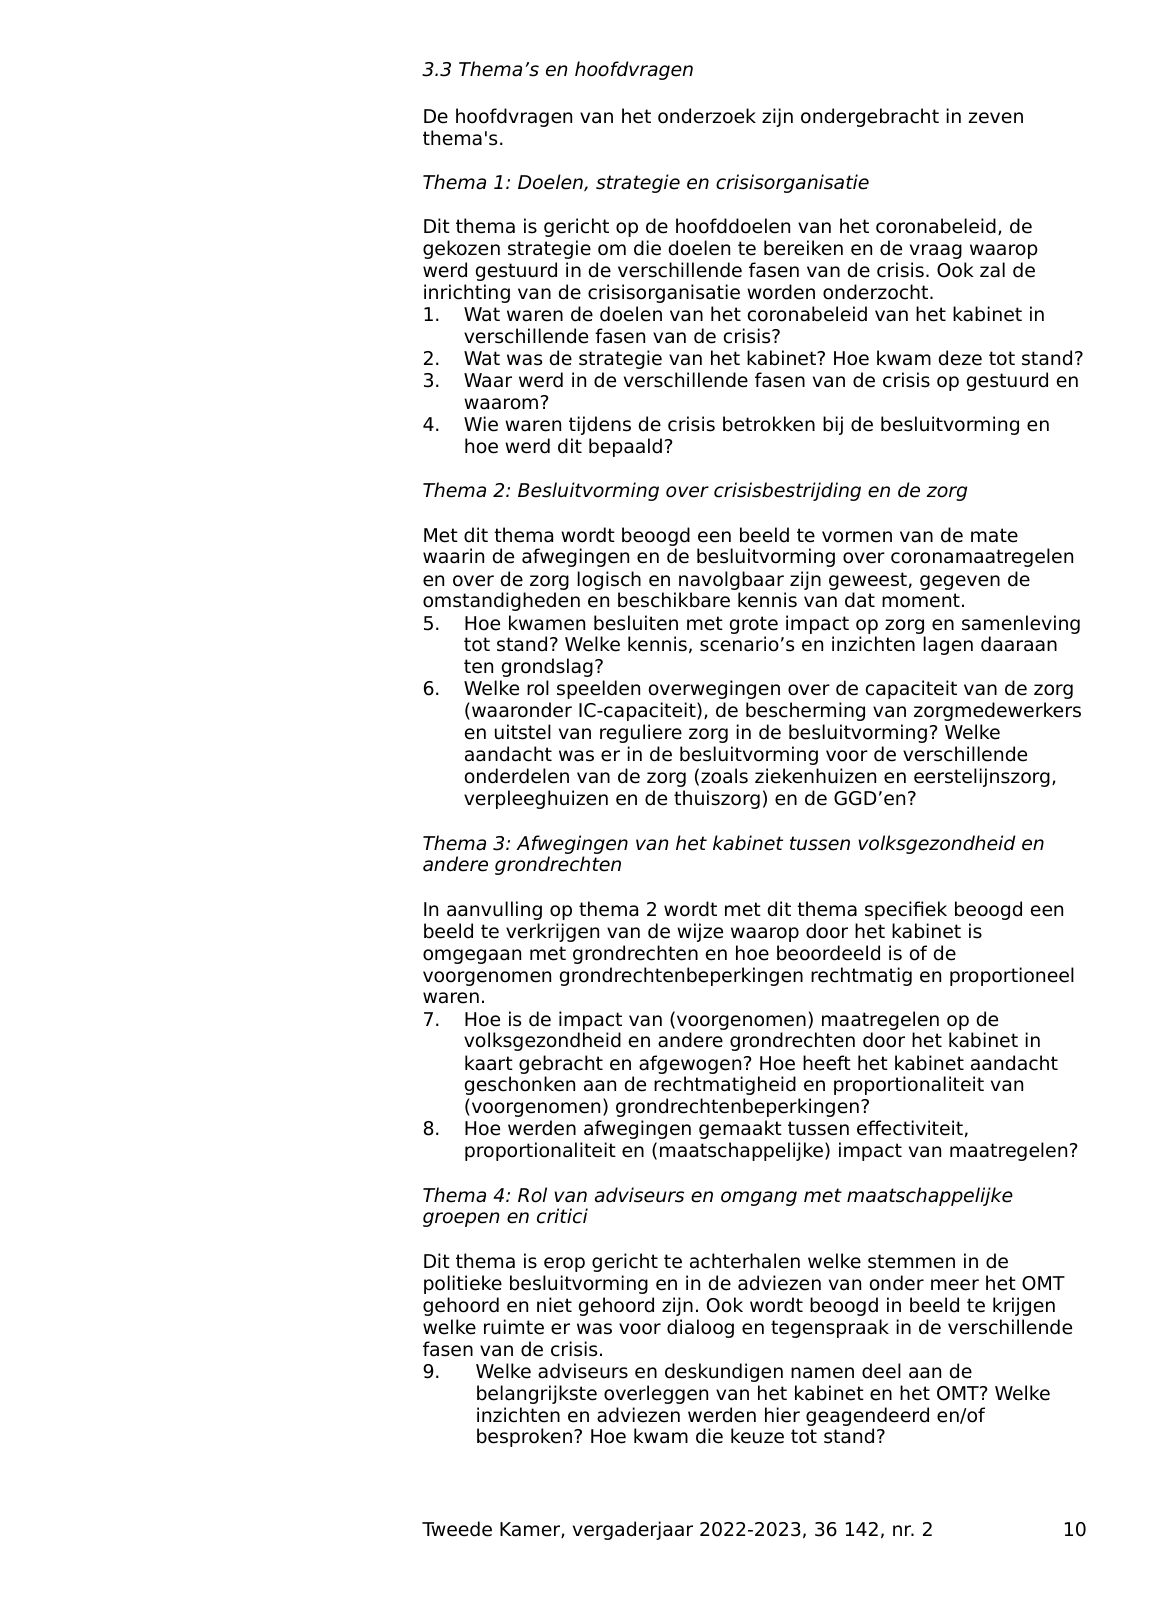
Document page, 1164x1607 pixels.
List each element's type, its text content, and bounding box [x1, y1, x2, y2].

text 9. Welke adviseurs en deskundigen namen deel aan de belangrijkste overleggen van het kabinet en het OMT? Welke inzichten en adviezen werden hier geagendeerd en/of besproken? Hoe kwam die keuze tot stand? [422, 1361, 1087, 1448]
subtitle Thema 2: Besluitvorming over crisisbestrijding en de zorg [422, 480, 1087, 502]
text 8. Hoe werden afwegingen gemaakt tussen effectiviteit, proportionaliteit en (maatschappelijke) impact van maatregelen? [422, 1118, 1087, 1162]
subtitle Thema 4: Rol van adviseurs en omgang met maatschappelijke groepen en critici [422, 1184, 1087, 1228]
text 4. Wie waren tijdens de crisis betrokken bij de besluitvorming en hoe werd dit bepaald? [422, 414, 1087, 458]
subtitle 3.3 Thema’s en hoofdvragen [422, 59, 1087, 81]
subtitle Thema 3: Afwegingen van het kabinet tussen volksgezondheid en andere grondrechten [422, 832, 1087, 876]
text Dit thema is gericht op de hoofddoelen van het coronabeleid, de gekozen strategie om die doelen te bereiken en de vraag waarop werd gestuurd in de verschillende fasen van de crisis. Ook zal de inrichting van de crisisorganisatie worden onderzocht. [422, 216, 1087, 304]
text De hoofdvragen van het onderzoek zijn ondergebracht in zeven thema's. [422, 106, 1087, 150]
text 7. Hoe is de impact van (voorgenomen) maatregelen op de volksgezondheid en andere grondrechten door het kabinet in kaart gebracht en afgewogen? Hoe heeft het kabinet aandacht geschonken aan de rechtmatigheid en proportionaliteit van (voorgenomen) grondrechtenbeperkingen? [422, 1008, 1087, 1118]
text 1. Wat waren de doelen van het coronabeleid van het kabinet in verschillende fasen van de crisis? [422, 304, 1087, 348]
text 5. Hoe kwamen besluiten met grote impact op zorg en samenleving tot stand? Welke kennis, scenario’s en inzichten lagen daaraan ten grondslag? [422, 612, 1087, 678]
text 6. Welke rol speelden overwegingen over de capaciteit van de zorg (waaronder IC-capaciteit), de bescherming van zorgmedewerkers en uitstel van reguliere zorg in de besluitvorming? Welke aandacht was er in de besluitvorming voor de verschillende onderdelen van de zorg (zoals ziekenhuizen en eerstelijnszorg, verpleeghuizen en de thuiszorg) en de GGD’en? [422, 678, 1087, 810]
subtitle Thema 1: Doelen, strategie en crisisorganisatie [422, 172, 1087, 194]
text Dit thema is erop gericht te achterhalen welke stemmen in de politieke besluitvorming en in de adviezen van onder meer het OMT gehoord en niet gehoord zijn. Ook wordt beoogd in beeld te krijgen welke ruimte er was voor dialoog en tegenspraak in de verschillende fasen van de crisis. [422, 1251, 1087, 1361]
text In aanvulling op thema 2 wordt met dit thema specifiek beoogd een beeld te verkrijgen van de wijze waarop door het kabinet is omgegaan met grondrechten en hoe beoordeeld is of de voorgenomen grondrechtenbeperkingen rechtmatig en proportioneel waren. [422, 898, 1087, 1008]
text 3. Waar werd in de verschillende fasen van de crisis op gestuurd en waarom? [422, 370, 1087, 414]
text Met dit thema wordt beoogd een beeld te vormen van de mate waarin de afwegingen en de besluitvorming over coronamaatregelen en over de zorg logisch en navolgbaar zijn geweest, gegeven de omstandigheden en beschikbare kennis van dat moment. [422, 524, 1087, 612]
text 2. Wat was de strategie van het kabinet? Hoe kwam deze tot stand? [422, 348, 1087, 370]
